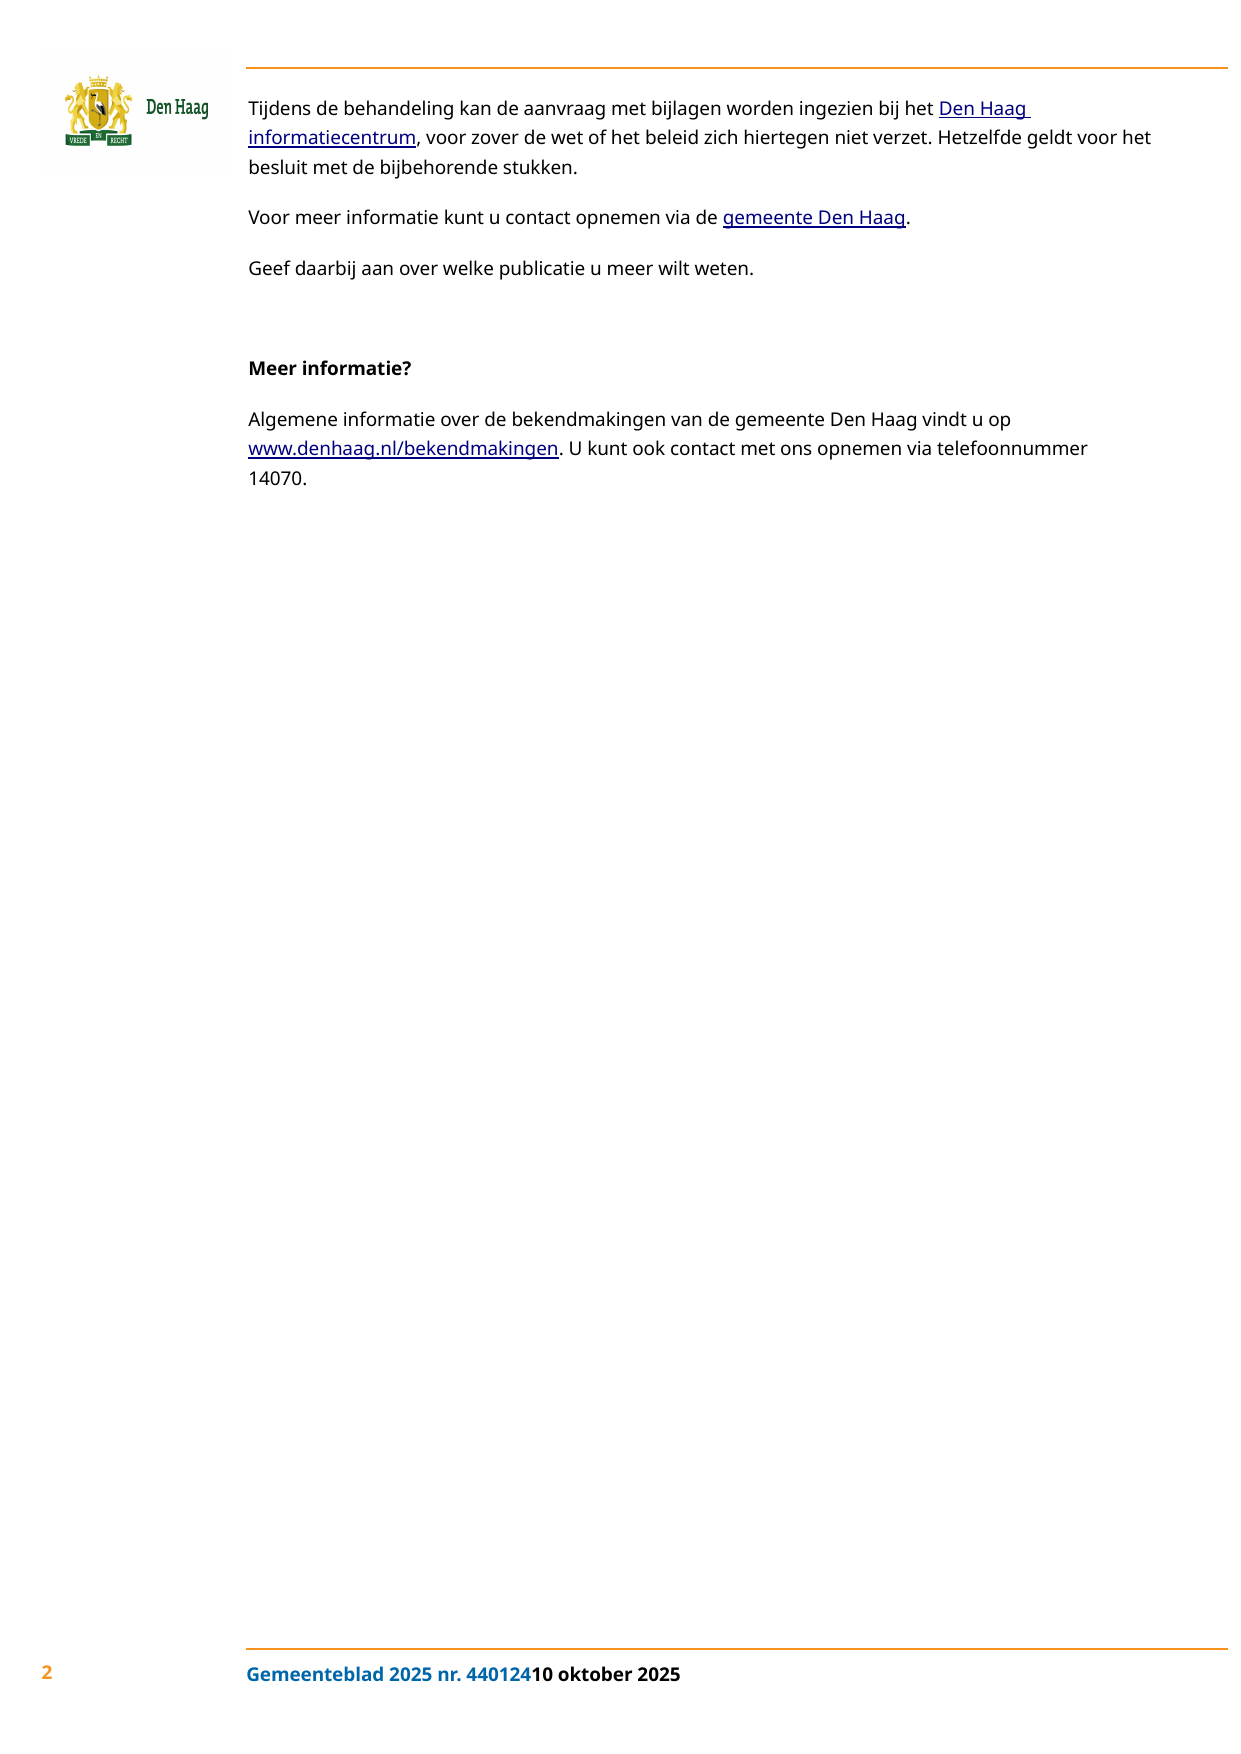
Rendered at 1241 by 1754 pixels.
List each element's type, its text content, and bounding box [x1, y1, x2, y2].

text Voor meer informatie kunt u contact opnemen via de gemeente Den Haag. [248, 204, 1152, 230]
text Algemene informatie over de bekendmakingen van de gemeente Den Haag vindt u op www.denhaag.nl/bekendmakingen. U kunt ook contact met ons opnemen via telefoonnummer 14070. [248, 406, 1152, 491]
text Meer informatie? [248, 356, 1152, 381]
text Tijdens de behandeling kan de aanvraag met bijlagen worden ingezien bij het Den Haag informatiecentrum, voor zover de wet of het beleid zich hiertegen niet verzet. Hetzelfde geldt voor het besluit met de bijbehorende stukken. [248, 95, 1152, 180]
picture [41, 47, 231, 172]
text Geef daarbij aan over welke publicatie u meer wilt weten. [248, 255, 1152, 281]
